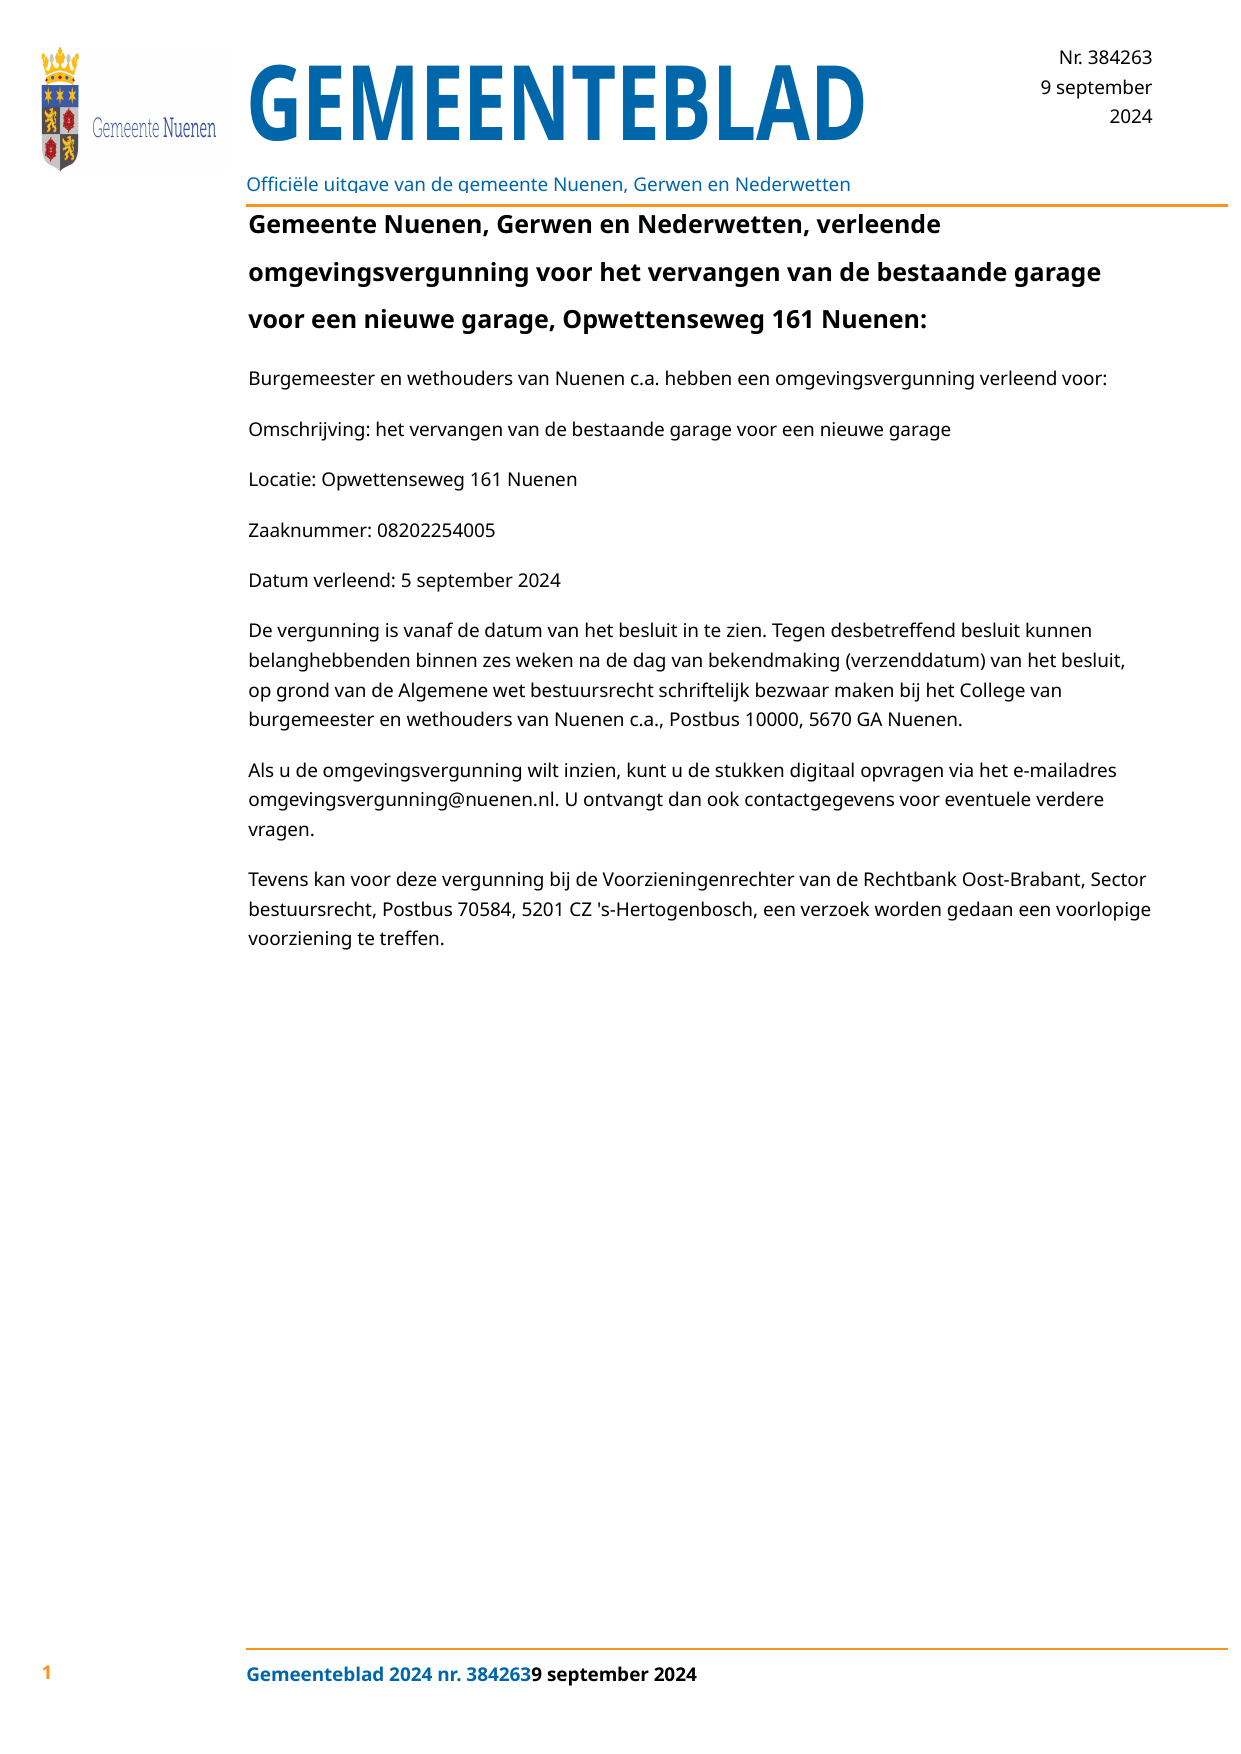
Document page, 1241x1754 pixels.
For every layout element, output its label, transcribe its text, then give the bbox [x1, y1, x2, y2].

text Als u de omgevingsvergunning wilt inzien, kunt u de stukken digitaal opvragen via het e-mailadres omgevingsvergunning@nuenen.nl. U ontvangt dan ook contactgegevens voor eventuele verdere vragen. [248, 757, 1152, 842]
picture [41, 47, 231, 172]
text Tevens kan voor deze vergunning bij de Voorzieningenrechter van de Rechtbank Oost-Brabant, Sector bestuursrecht, Postbus 70584, 5201 CZ 's-Hertogenbosch, een verzoek worden gedaan een voorlopige voorziening te treffen. [248, 866, 1152, 951]
text Datum verleend: 5 september 2024 [248, 567, 1152, 593]
text Gemeente Nuenen, Gerwen en Nederwetten, verleende omgevingsvergunning voor het vervangen van de bestaande garage voor een nieuwe garage, Opwettenseweg 161 Nuenen: [248, 207, 1152, 336]
text Zaaknummer: 08202254005 [248, 517, 1152, 542]
text Omschrijving: het vervangen van de bestaande garage voor een nieuwe garage [248, 416, 1152, 442]
text Burgemeester en wethouders van Nuenen c.a. hebben een omgevingsvergunning verleend voor: [248, 366, 1152, 391]
text Locatie: Opwettenseweg 161 Nuenen [248, 466, 1152, 492]
text De vergunning is vanaf de datum van het besluit in te zien. Tegen desbetreffend besluit kunnen belanghebbenden binnen zes weken na de dag van bekendmaking (verzenddatum) van het besluit, op grond van de Algemene wet bestuursrecht schriftelijk bezwaar maken bij het College van burgemeester en wethouders van Nuenen c.a., Postbus 10000, 5670 GA Nuenen. [248, 618, 1152, 732]
